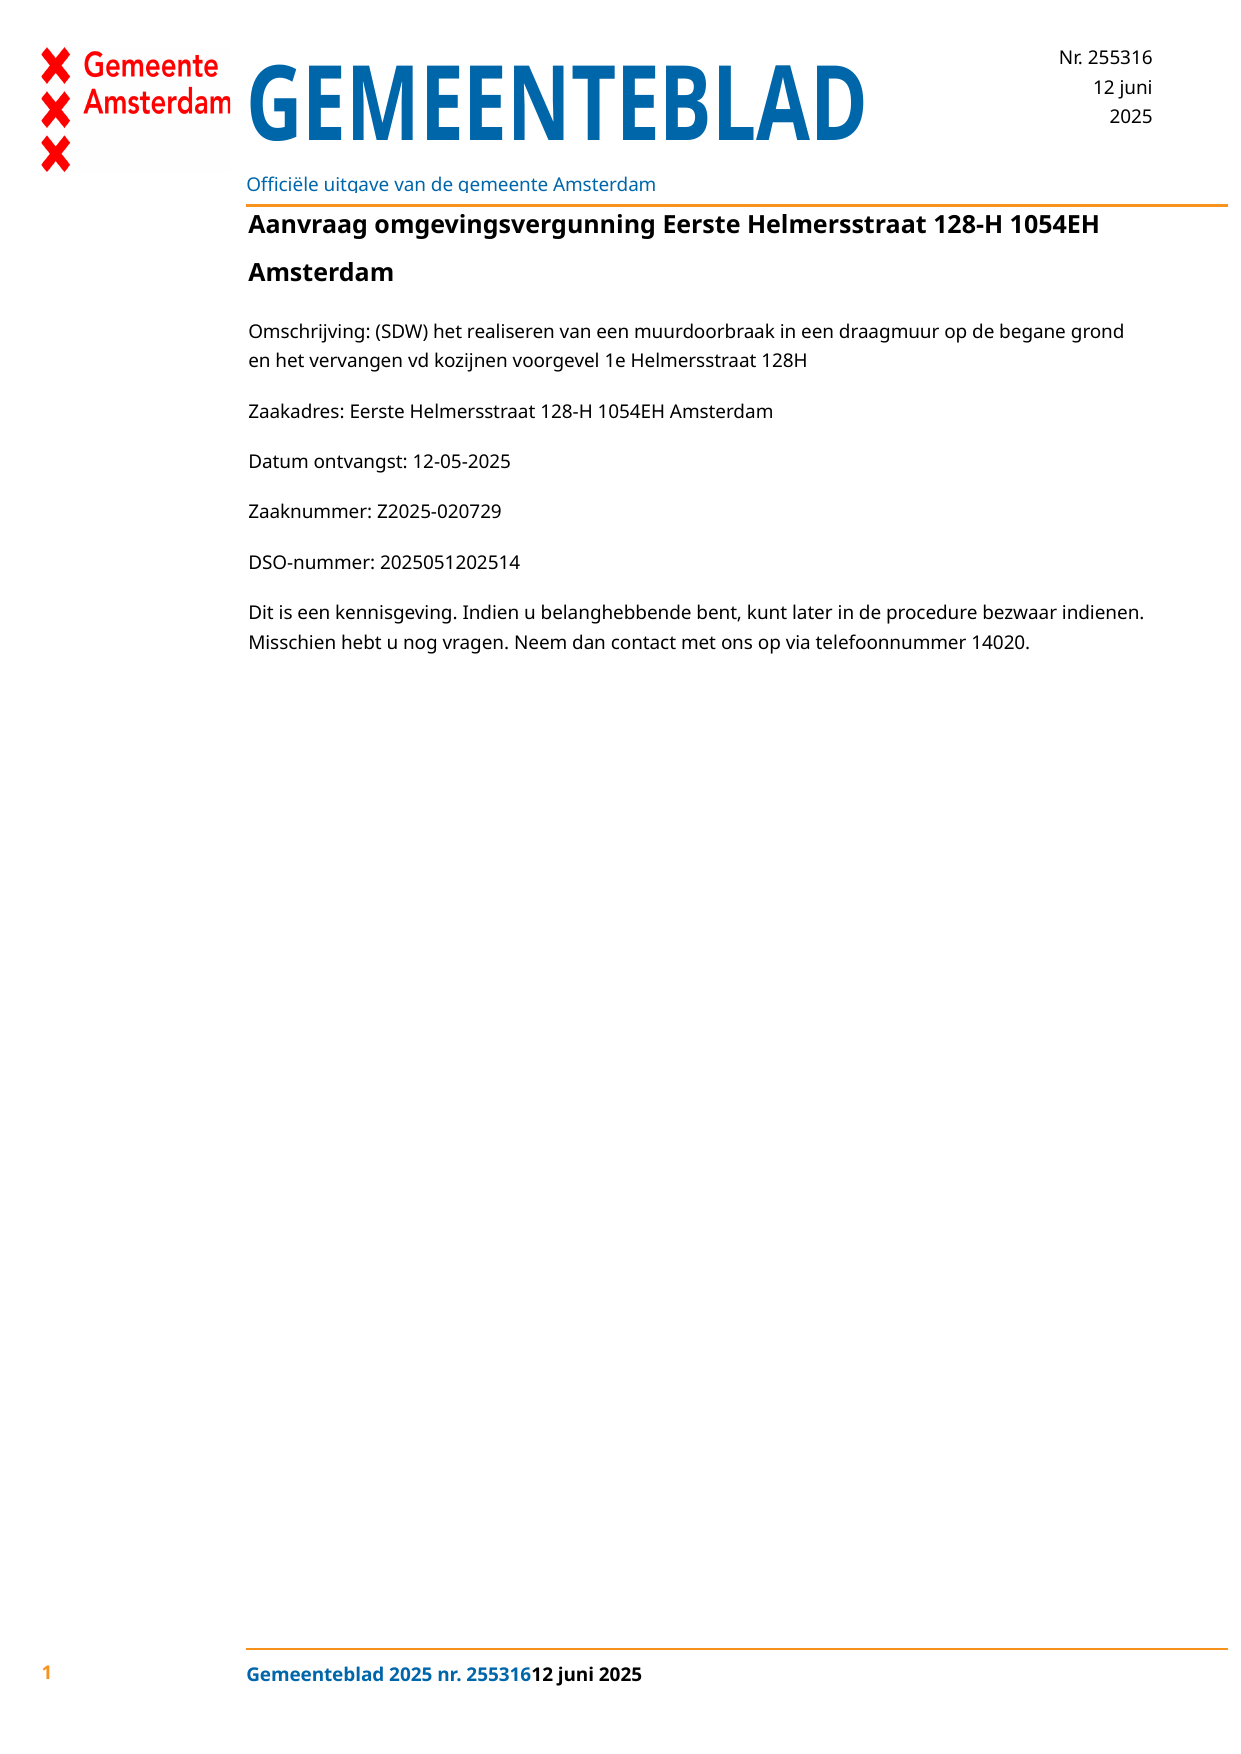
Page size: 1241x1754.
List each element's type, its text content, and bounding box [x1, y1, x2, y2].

text Zaakadres: Eerste Helmersstraat 128-H 1054EH Amsterdam [248, 398, 1152, 424]
text Zaaknummer: Z2025-020729 [248, 499, 1152, 524]
text Datum ontvangst: 12-05-2025 [248, 448, 1152, 474]
text Dit is een kennisgeving. Indien u belanghebbende bent, kunt later in de procedure bezwaar indienen. Misschien hebt u nog vragen. Neem dan contact met ons op via telefoonnummer 14020. [248, 599, 1152, 655]
text Omschrijving: (SDW) het realiseren van een muurdoorbraak in een draagmuur op de begane grond en het vervangen vd kozijnen voorgevel 1e Helmersstraat 128H [248, 318, 1152, 373]
text DSO-nummer: 2025051202514 [248, 549, 1152, 575]
text Aanvraag omgevingsvergunning Eerste Helmersstraat 128-H 1054EH Amsterdam [248, 207, 1152, 288]
picture [41, 47, 231, 172]
